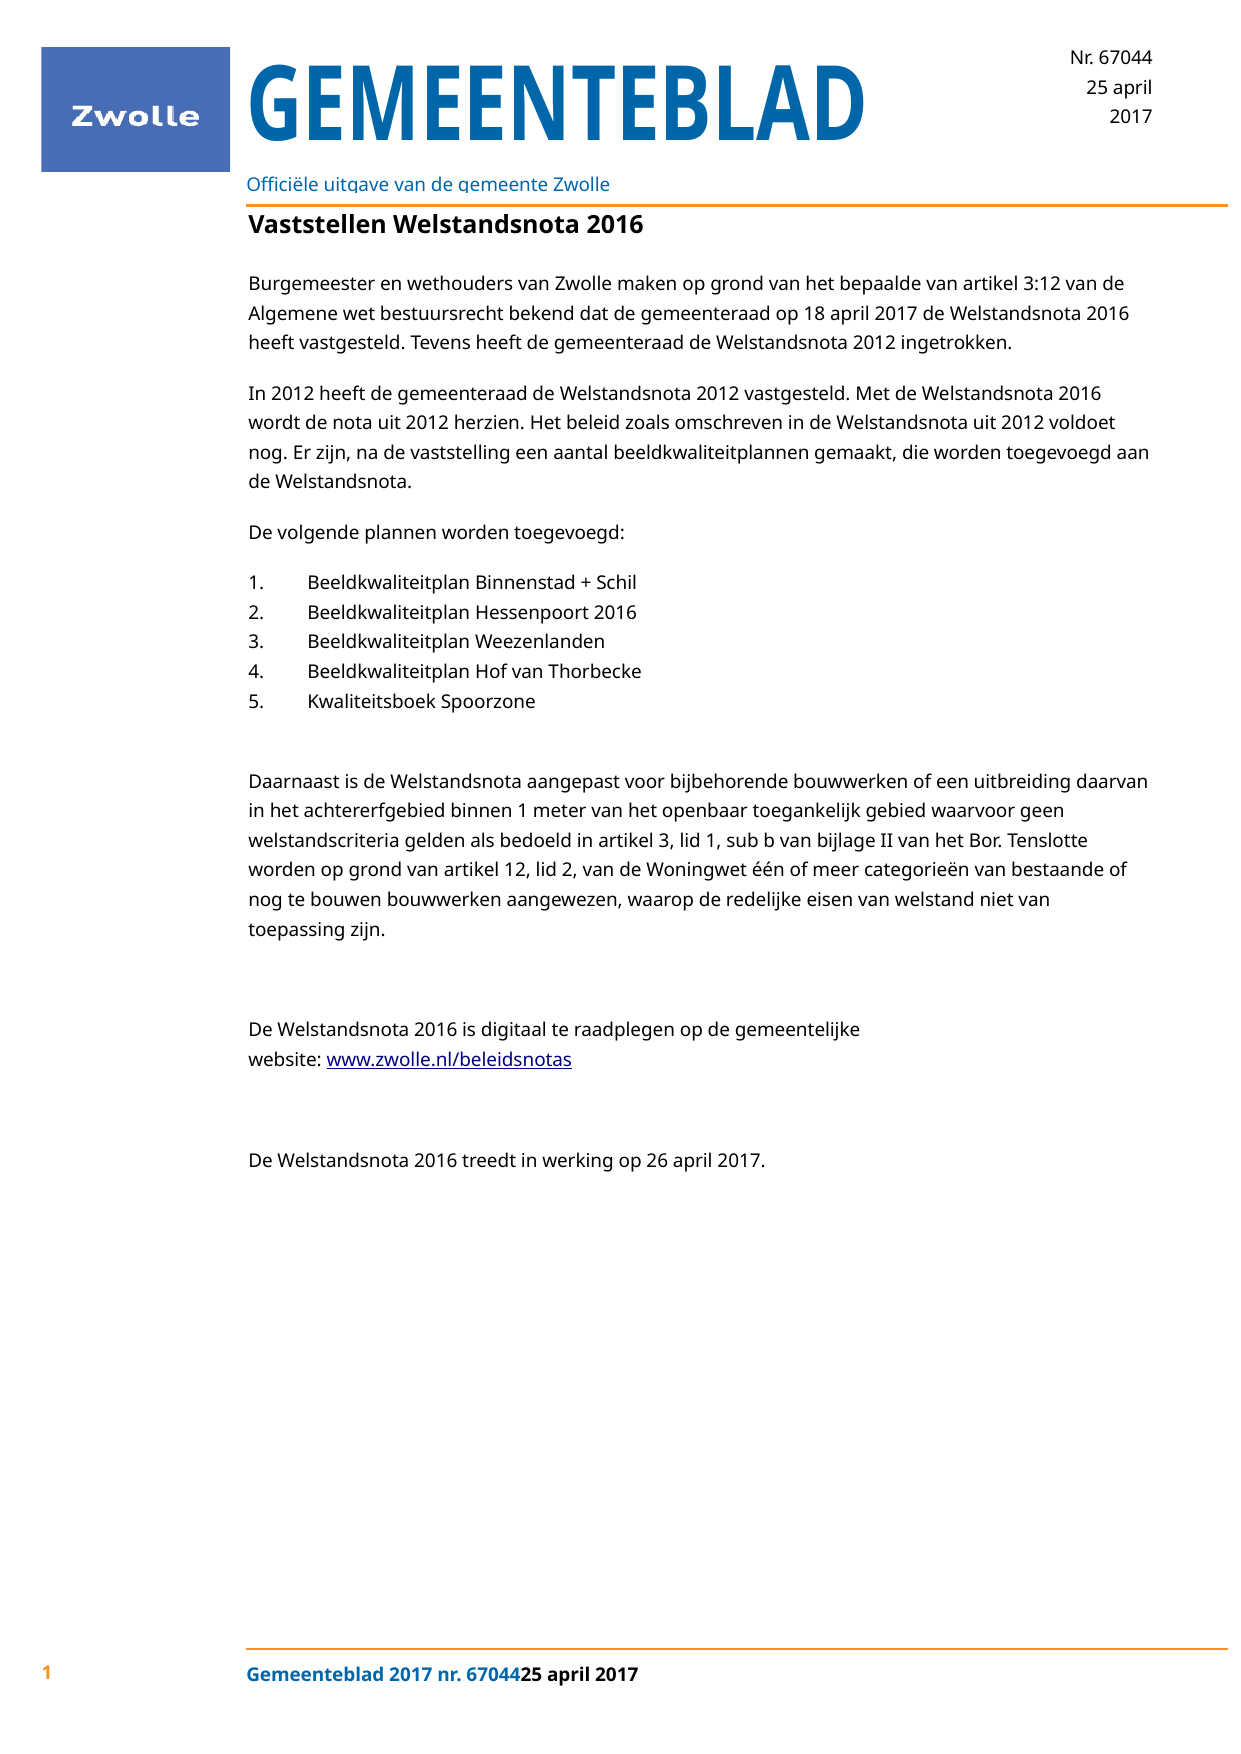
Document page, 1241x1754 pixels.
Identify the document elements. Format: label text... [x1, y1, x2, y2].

text In 2012 heeft de gemeenteraad de Welstandsnota 2012 vastgesteld. Met de Welstandsnota 2016 wordt de nota uit 2012 herzien. Het beleid zoals omschreven in de Welstandsnota uit 2012 voldoet nog. Er zijn, na de vaststelling een aantal beeldkwaliteitplannen gemaakt, die worden toegevoegd aan de Welstandsnota. [248, 380, 1152, 494]
list Beeldkwaliteitplan Hessenpoort 2016 [248, 599, 1152, 625]
text Vaststellen Welstandsnota 2016 [248, 207, 1152, 241]
list Beeldkwaliteitplan Binnenstad + Schil [248, 569, 1152, 595]
text De Welstandsnota 2016 treedt in werking op 26 april 2017. [248, 1147, 1152, 1173]
text De Welstandsnota 2016 is digitaal te raadplegen op de gemeentelijke website: www.zwolle.nl/beleidsnotas [248, 1017, 1152, 1072]
text Daarnaast is de Welstandsnota aangepast voor bijbehorende bouwwerken of een uitbreiding daarvan in het achtererfgebied binnen 1 meter van het openbaar toegankelijk gebied waarvoor geen welstandscriteria gelden als bedoeld in artikel 3, lid 1, sub b van bijlage II van het Bor. Tenslotte worden op grond van artikel 12, lid 2, van de Woningwet één of meer categorieën van bestaande of nog te bouwen bouwwerken aangewezen, waarop de redelijke eisen van welstand niet van toepassing zijn. [248, 768, 1152, 941]
text De volgende plannen worden toegevoegd: [248, 519, 1152, 545]
picture [41, 47, 231, 172]
list Kwaliteitsboek Spoorzone [248, 688, 1152, 713]
list Beeldkwaliteitplan Weezenlanden [248, 629, 1152, 654]
list Beeldkwaliteitplan Hof van Thorbecke [248, 658, 1152, 684]
text Burgemeester en wethouders van Zwolle maken op grond van het bepaalde van artikel 3:12 van de Algemene wet bestuursrecht bekend dat de gemeenteraad op 18 april 2017 de Welstandsnota 2016 heeft vastgesteld. Tevens heeft de gemeenteraad de Welstandsnota 2012 ingetrokken. [248, 270, 1152, 355]
